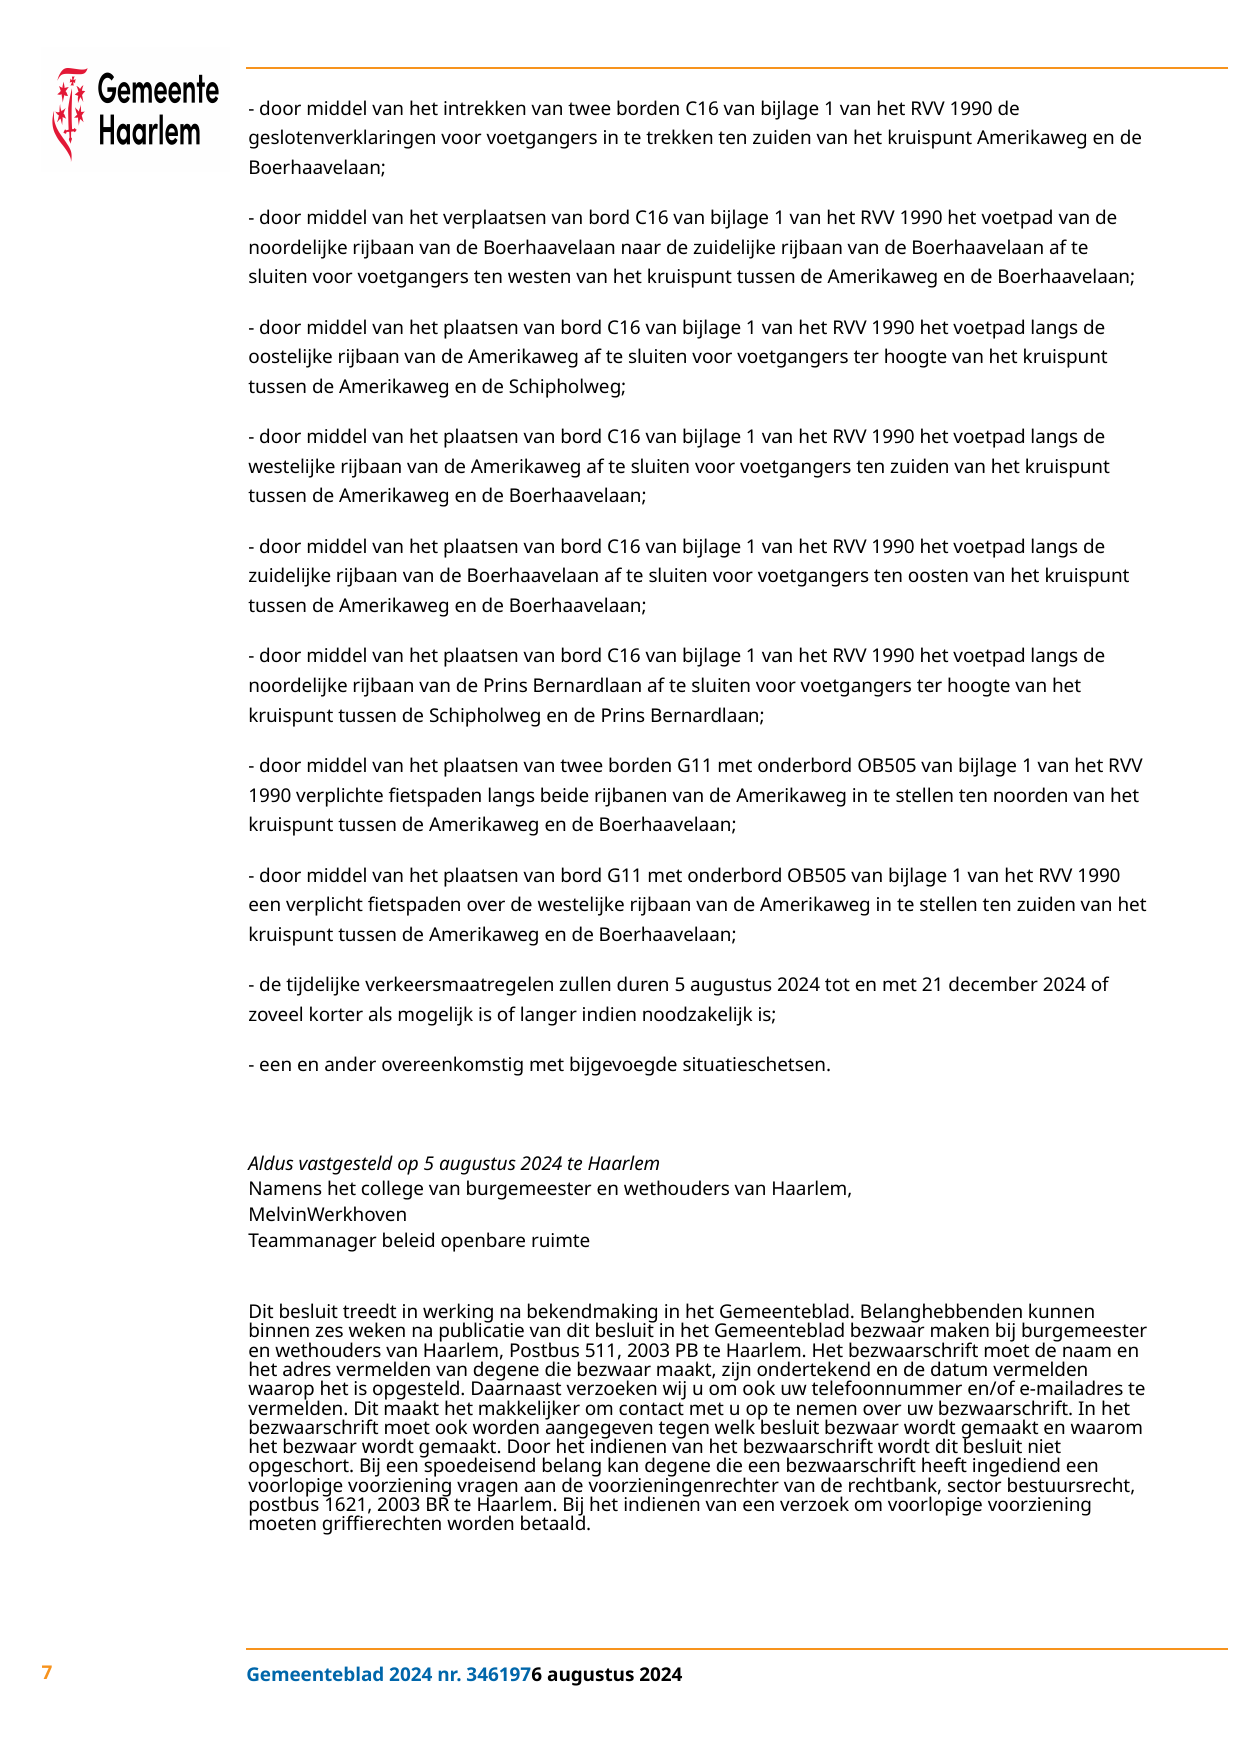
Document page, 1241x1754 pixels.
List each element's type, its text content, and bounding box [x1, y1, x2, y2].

text - door middel van het intrekken van twee borden C16 van bijlage 1 van het RVV 1990 de geslotenverklaringen voor voetgangers in te trekken ten zuiden van het kruispunt Amerikaweg en de Boerhaavelaan; [248, 95, 1152, 180]
text - door middel van het plaatsen van bord C16 van bijlage 1 van het RVV 1990 het voetpad langs de zuidelijke rijbaan van de Boerhaavelaan af te sluiten voor voetgangers ten oosten van het kruispunt tussen de Amerikaweg en de Boerhaavelaan; [248, 533, 1152, 618]
text Dit besluit treedt in werking na bekendmaking in het Gemeenteblad. Belanghebbenden kunnen binnen zes weken na publicatie van dit besluit in het Gemeenteblad bezwaar maken bij burgemeester en wethouders van Haarlem, Postbus 511, 2003 PB te Haarlem. Het bezwaarschrift moet de naam en het adres vermelden van degene die bezwaar maakt, zijn ondertekend en de datum vermelden waarop het is opgesteld. Daarnaast verzoeken wij u om ook uw telefoonnummer en/of e-mailadres te vermelden. Dit maakt het makkelijker om contact met u op te nemen over uw bezwaarschrift. In het bezwaarschrift moet ook worden aangegeven tegen welk besluit bezwaar wordt gemaakt en waarom het bezwaar wordt gemaakt. Door het indienen van het bezwaarschrift wordt dit besluit niet opgeschort. Bij een spoedeisend belang kan degene die een bezwaarschrift heeft ingediend een voorlopige voorziening vragen aan de voorzieningenrechter van de rechtbank, sector bestuursrecht, postbus 1621, 2003 BR te Haarlem. Bij het indienen van een verzoek om voorlopige voorziening moeten griffierechten worden betaald. [248, 1303, 1152, 1534]
text - een en ander overeenkomstig met bijgevoegde situatieschetsen. [248, 1051, 1152, 1077]
text - door middel van het verplaatsen van bord C16 van bijlage 1 van het RVV 1990 het voetpad van de noordelijke rijbaan van de Boerhaavelaan naar de zuidelijke rijbaan van de Boerhaavelaan af te sluiten voor voetgangers ten westen van het kruispunt tussen de Amerikaweg en de Boerhaavelaan; [248, 204, 1152, 289]
text Aldus vastgesteld op 5 augustus 2024 te Haarlem [248, 1150, 1152, 1175]
text - door middel van het plaatsen van bord G11 met onderbord OB505 van bijlage 1 van het RVV 1990 een verplicht fietspaden over de westelijke rijbaan van de Amerikaweg in te stellen ten zuiden van het kruispunt tussen de Amerikaweg en de Boerhaavelaan; [248, 862, 1152, 947]
text - door middel van het plaatsen van bord C16 van bijlage 1 van het RVV 1990 het voetpad langs de noordelijke rijbaan van de Prins Bernardlaan af te sluiten voor voetgangers ter hoogte van het kruispunt tussen de Schipholweg en de Prins Bernardlaan; [248, 643, 1152, 728]
text Namens het college van burgemeester en wethouders van Haarlem, [248, 1175, 1152, 1201]
text - door middel van het plaatsen van bord C16 van bijlage 1 van het RVV 1990 het voetpad langs de westelijke rijbaan van de Amerikaweg af te sluiten voor voetgangers ten zuiden van het kruispunt tussen de Amerikaweg en de Boerhaavelaan; [248, 423, 1152, 508]
text - door middel van het plaatsen van twee borden G11 met onderbord OB505 van bijlage 1 van het RVV 1990 verplichte fietspaden langs beide rijbanen van de Amerikaweg in te stellen ten noorden van het kruispunt tussen de Amerikaweg en de Boerhaavelaan; [248, 752, 1152, 837]
text Teammanager beleid openbare ruimte [248, 1227, 1152, 1253]
text MelvinWerkhoven [248, 1201, 1152, 1227]
text - door middel van het plaatsen van bord C16 van bijlage 1 van het RVV 1990 het voetpad langs de oostelijke rijbaan van de Amerikaweg af te sluiten voor voetgangers ter hoogte van het kruispunt tussen de Amerikaweg en de Schipholweg; [248, 314, 1152, 399]
picture [41, 47, 231, 172]
text - de tijdelijke verkeersmaatregelen zullen duren 5 augustus 2024 tot en met 21 december 2024 of zoveel korter als mogelijk is of langer indien noodzakelijk is; [248, 971, 1152, 1027]
